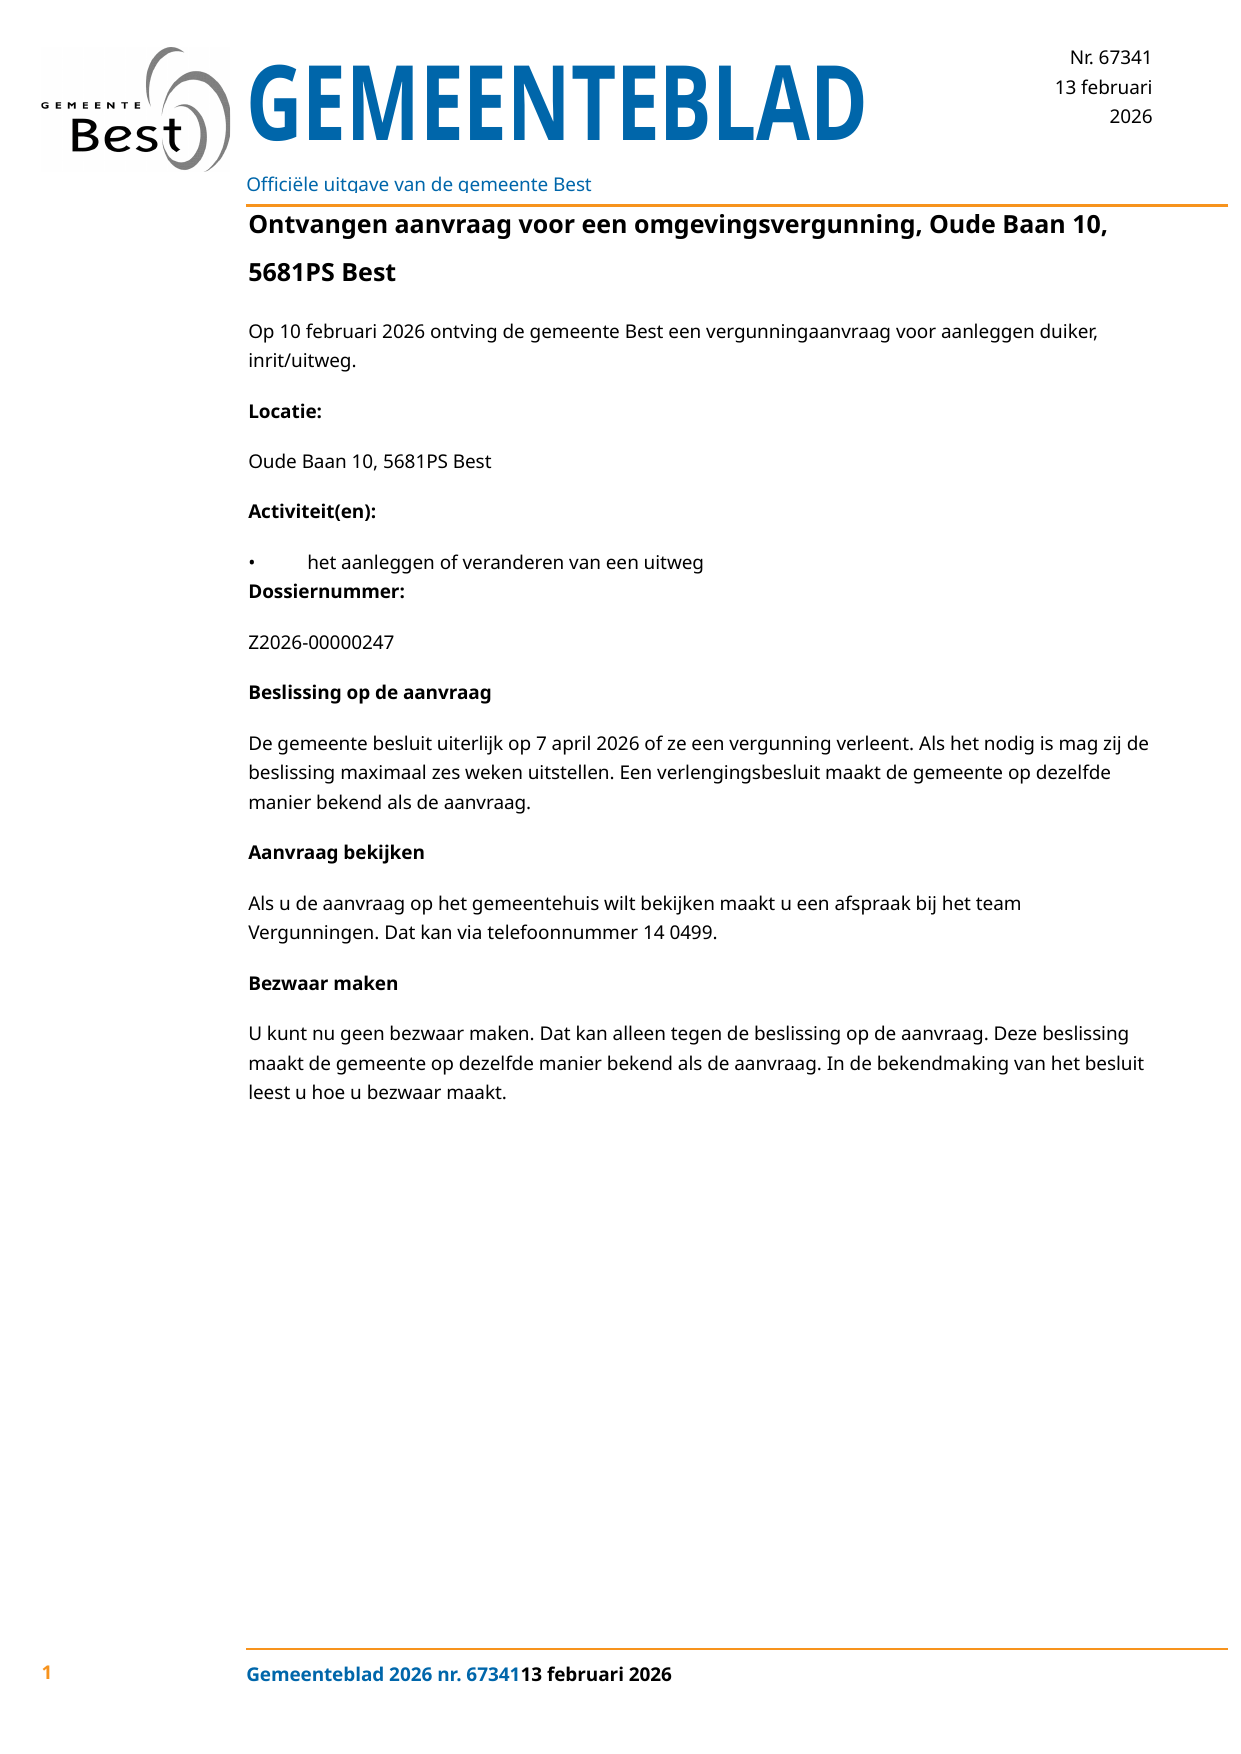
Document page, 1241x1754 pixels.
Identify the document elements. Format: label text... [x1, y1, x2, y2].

picture [41, 47, 231, 172]
list het aanleggen of veranderen van een uitweg [248, 549, 1152, 575]
text Bezwaar maken [248, 970, 1152, 996]
text Aanvraag bekijken [248, 839, 1152, 865]
text Beslissing op de aanvraag [248, 679, 1152, 705]
text Z2026-00000247 [248, 629, 1152, 655]
text Op 10 februari 2026 ontving de gemeente Best een vergunningaanvraag voor aanleggen duiker, inrit/uitweg. [248, 318, 1152, 373]
text Oude Baan 10, 5681PS Best [248, 448, 1152, 474]
text Locatie: [248, 398, 1152, 424]
text Als u de aanvraag op het gemeentehuis wilt bekijken maakt u een afspraak bij het team Vergunningen. Dat kan via telefoonnummer 14 0499. [248, 890, 1152, 945]
text De gemeente besluit uiterlijk op 7 april 2026 of ze een vergunning verleent. Als het nodig is mag zij de beslissing maximaal zes weken uitstellen. Een verlengingsbesluit maakt de gemeente op dezelfde manier bekend als de aanvraag. [248, 730, 1152, 815]
text Dossiernummer: [248, 579, 1152, 604]
text U kunt nu geen bezwaar maken. Dat kan alleen tegen de beslissing op de aanvraag. Deze beslissing maakt de gemeente op dezelfde manier bekend als de aanvraag. In de bekendmaking van het besluit leest u hoe u bezwaar maakt. [248, 1020, 1152, 1105]
text Ontvangen aanvraag voor een omgevingsvergunning, Oude Baan 10, 5681PS Best [248, 207, 1152, 288]
text Activiteit(en): [248, 499, 1152, 524]
